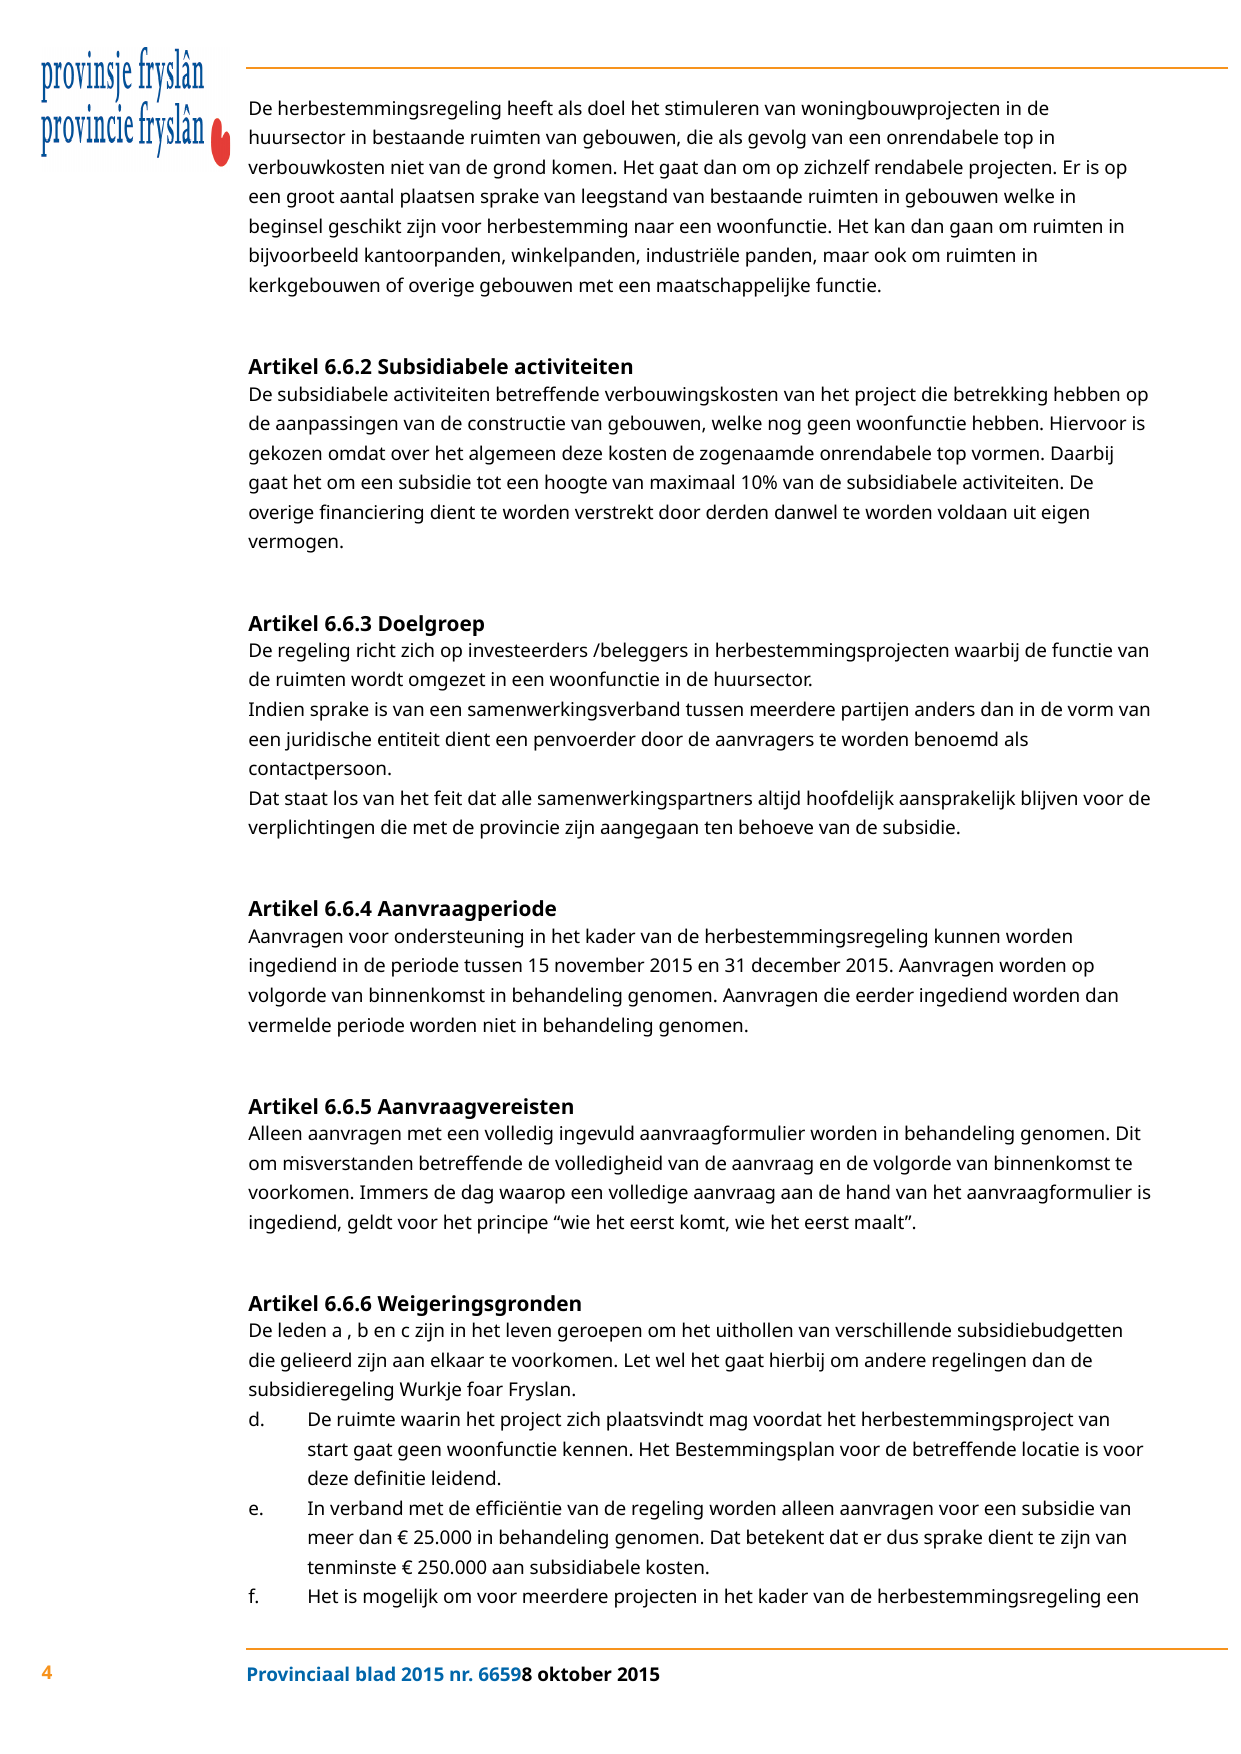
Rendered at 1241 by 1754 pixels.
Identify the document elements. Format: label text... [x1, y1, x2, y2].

list Het is mogelijk om voor meerdere projecten in het kader van de herbestemmingsregeling een [248, 1584, 1152, 1609]
text De subsidiabele activiteiten betreffende verbouwingskosten van het project die betrekking hebben op de aanpassingen van de constructie van gebouwen, welke nog geen woonfunctie hebben. Hiervoor is gekozen omdat over het algemeen deze kosten de zogenaamde onrendabele top vormen. Daarbij gaat het om een subsidie tot een hoogte van maximaal 10% van de subsidiabele activiteiten. De overige financiering dient te worden verstrekt door derden danwel te worden voldaan uit eigen vermogen. [248, 381, 1152, 554]
text De leden a , b en c zijn in het leven geroepen om het uithollen van verschillende subsidiebudgetten die gelieerd zijn aan elkaar te voorkomen. Let wel het gaat hierbij om andere regelingen dan de subsidieregeling Wurkje foar Fryslan. [248, 1317, 1152, 1402]
text Alleen aanvragen met een volledig ingevuld aanvraagformulier worden in behandeling genomen. Dit om misverstanden betreffende de volledigheid van de aanvraag en de volgorde van binnenkomst te voorkomen. Immers de dag waarop een volledige aanvraag aan de hand van het aanvraagformulier is ingediend, geldt voor het principe “wie het eerst komt, wie het eerst maalt”. [248, 1120, 1152, 1235]
text Artikel 6.6.4 Aanvraagperiode [248, 894, 1152, 923]
text De herbestemmingsregeling heeft als doel het stimuleren van woningbouwprojecten in de huursector in bestaande ruimten van gebouwen, die als gevolg van een onrendabele top in verbouwkosten niet van de grond komen. Het gaat dan om op zichzelf rendabele projecten. Er is op een groot aantal plaatsen sprake van leegstand van bestaande ruimten in gebouwen welke in beginsel geschikt zijn voor herbestemming naar een woonfunctie. Het kan dan gaan om ruimten in bijvoorbeeld kantoorpanden, winkelpanden, industriële panden, maar ook om ruimten in kerkgebouwen of overige gebouwen met een maatschappelijke functie. [248, 95, 1152, 298]
text Artikel 6.6.2 Subsidiabele activiteiten [248, 352, 1152, 381]
list In verband met de efficiëntie van de regeling worden alleen aanvragen voor een subsidie van meer dan € 25.000 in behandeling genomen. Dat betekent dat er dus sprake dient te zijn van tenminste € 250.000 aan subsidiabele kosten. [248, 1495, 1152, 1580]
text Indien sprake is van een samenwerkingsverband tussen meerdere partijen anders dan in de vorm van een juridische entiteit dient een penvoerder door de aanvragers te worden benoemd als contactpersoon. [248, 696, 1152, 781]
text Aanvragen voor ondersteuning in het kader van de herbestemmingsregeling kunnen worden ingediend in de periode tussen 15 november 2015 en 31 december 2015. Aanvragen worden op volgorde van binnenkomst in behandeling genomen. Aanvragen die eerder ingediend worden dan vermelde periode worden niet in behandeling genomen. [248, 923, 1152, 1037]
picture [41, 47, 231, 172]
list De ruimte waarin het project zich plaatsvindt mag voordat het herbestemmingsproject van start gaat geen woonfunctie kennen. Het Bestemmingsplan voor de betreffende locatie is voor deze definitie leidend. [248, 1406, 1152, 1491]
text Dat staat los van het feit dat alle samenwerkingspartners altijd hoofdelijk aansprakelijk blijven voor de verplichtingen die met de provincie zijn aangegaan ten behoeve van de subsidie. [248, 785, 1152, 840]
text Artikel 6.6.3 Doelgroep [248, 609, 1152, 637]
text Artikel 6.6.5 Aanvraagvereisten [248, 1092, 1152, 1120]
text De regeling richt zich op investeerders /beleggers in herbestemmingsprojecten waarbij de functie van de ruimten wordt omgezet in een woonfunctie in de huursector. [248, 637, 1152, 692]
text Artikel 6.6.6 Weigeringsgronden [248, 1289, 1152, 1317]
